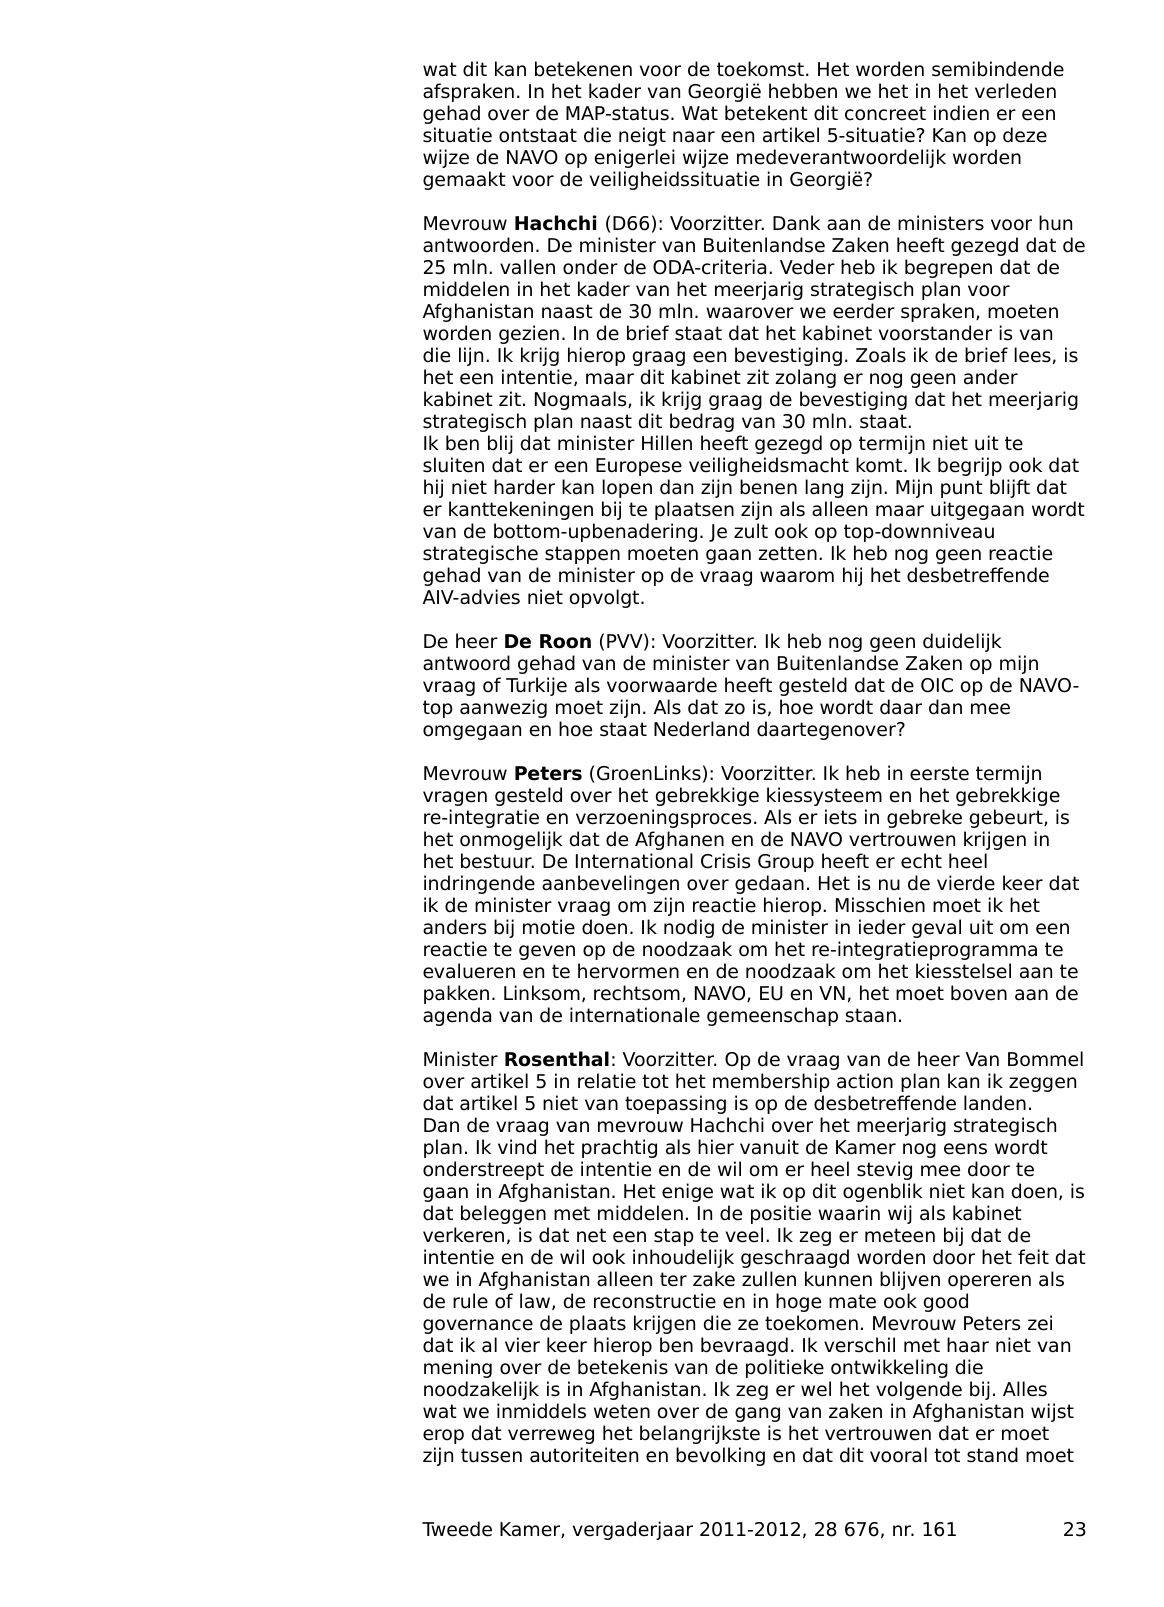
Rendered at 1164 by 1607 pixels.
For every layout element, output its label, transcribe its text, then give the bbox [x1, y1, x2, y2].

text Dan de vraag van mevrouw Hachchi over het meerjarig strategisch plan. Ik vind het prachtig als hier vanuit de Kamer nog eens wordt onderstreept de intentie en de wil om er heel stevig mee door te gaan in Afghanistan. Het enige wat ik op dit ogenblik niet kan doen, is dat beleggen met middelen. In de positie waarin wij als kabinet verkeren, is dat net een stap te veel. Ik zeg er meteen bij dat de intentie en de wil ook inhoudelijk geschraagd worden door het feit dat we in Afghanistan alleen ter zake zullen kunnen blijven opereren als de rule of law, de reconstructie en in hoge mate ook good governance de plaats krijgen die ze toekomen. Mevrouw Peters zei dat ik al vier keer hierop ben bevraagd. Ik verschil met haar niet van mening over de betekenis van de politieke ontwikkeling die noodzakelijk is in Afghanistan. Ik zeg er wel het volgende bij. Alles wat we inmiddels weten over de gang van zaken in Afghanistan wijst erop dat verreweg het belangrijkste is het vertrouwen dat er moet zijn tussen autoriteiten en bevolking en dat dit vooral tot stand moet [422, 1115, 1087, 1467]
text Ik ben blij dat minister Hillen heeft gezegd op termijn niet uit te sluiten dat er een Europese veiligheidsmacht komt. Ik begrijp ook dat hij niet harder kan lopen dan zijn benen lang zijn. Mijn punt blijft dat er kanttekeningen bij te plaatsen zijn als alleen maar uitgegaan wordt van de bottom-upbenadering. Je zult ook op top-downniveau strategische stappen moeten gaan zetten. Ik heb nog geen reactie gehad van de minister op de vraag waarom hij het desbetreffende AIV-advies niet opvolgt. [422, 433, 1087, 609]
text De heer De Roon (PVV): Voorzitter. Ik heb nog geen duidelijk antwoord gehad van de minister van Buitenlandse Zaken op mijn vraag of Turkije als voorwaarde heeft gesteld dat de OIC op de NAVO-top aanwezig moet zijn. Als dat zo is, hoe wordt daar dan mee omgegaan en hoe staat Nederland daartegenover? [422, 631, 1087, 741]
text wat dit kan betekenen voor de toekomst. Het worden semibindende afspraken. In het kader van Georgië hebben we het in het verleden gehad over de MAP-status. Wat betekent dit concreet indien er een situatie ontstaat die neigt naar een artikel 5-situatie? Kan op deze wijze de NAVO op enigerlei wijze medeverantwoordelijk worden gemaakt voor de veiligheidssituatie in Georgië? [422, 59, 1087, 191]
text Mevrouw Hachchi (D66): Voorzitter. Dank aan de ministers voor hun antwoorden. De minister van Buitenlandse Zaken heeft gezegd dat de 25 mln. vallen onder de ODA-criteria. Veder heb ik begrepen dat de middelen in het kader van het meerjarig strategisch plan voor Afghanistan naast de 30 mln. waarover we eerder spraken, moeten worden gezien. In de brief staat dat het kabinet voorstander is van die lijn. Ik krijg hierop graag een bevestiging. Zoals ik de brief lees, is het een intentie, maar dit kabinet zit zolang er nog geen ander kabinet zit. Nogmaals, ik krijg graag de bevestiging dat het meerjarig strategisch plan naast dit bedrag van 30 mln. staat. [422, 213, 1087, 433]
text Minister Rosenthal: Voorzitter. Op de vraag van de heer Van Bommel over artikel 5 in relatie tot het membership action plan kan ik zeggen dat artikel 5 niet van toepassing is op de desbetreffende landen. [422, 1049, 1087, 1115]
text Mevrouw Peters (GroenLinks): Voorzitter. Ik heb in eerste termijn vragen gesteld over het gebrekkige kiessysteem en het gebrekkige re-integratie en verzoeningsproces. Als er iets in gebreke gebeurt, is het onmogelijk dat de Afghanen en de NAVO vertrouwen krijgen in het bestuur. De International Crisis Group heeft er echt heel indringende aanbevelingen over gedaan. Het is nu de vierde keer dat ik de minister vraag om zijn reactie hierop. Misschien moet ik het anders bij motie doen. Ik nodig de minister in ieder geval uit om een reactie te geven op de noodzaak om het re-integratieprogramma te evalueren en te hervormen en de noodzaak om het kiesstelsel aan te pakken. Linksom, rechtsom, NAVO, EU en VN, het moet boven aan de agenda van de internationale gemeenschap staan. [422, 763, 1087, 1027]
